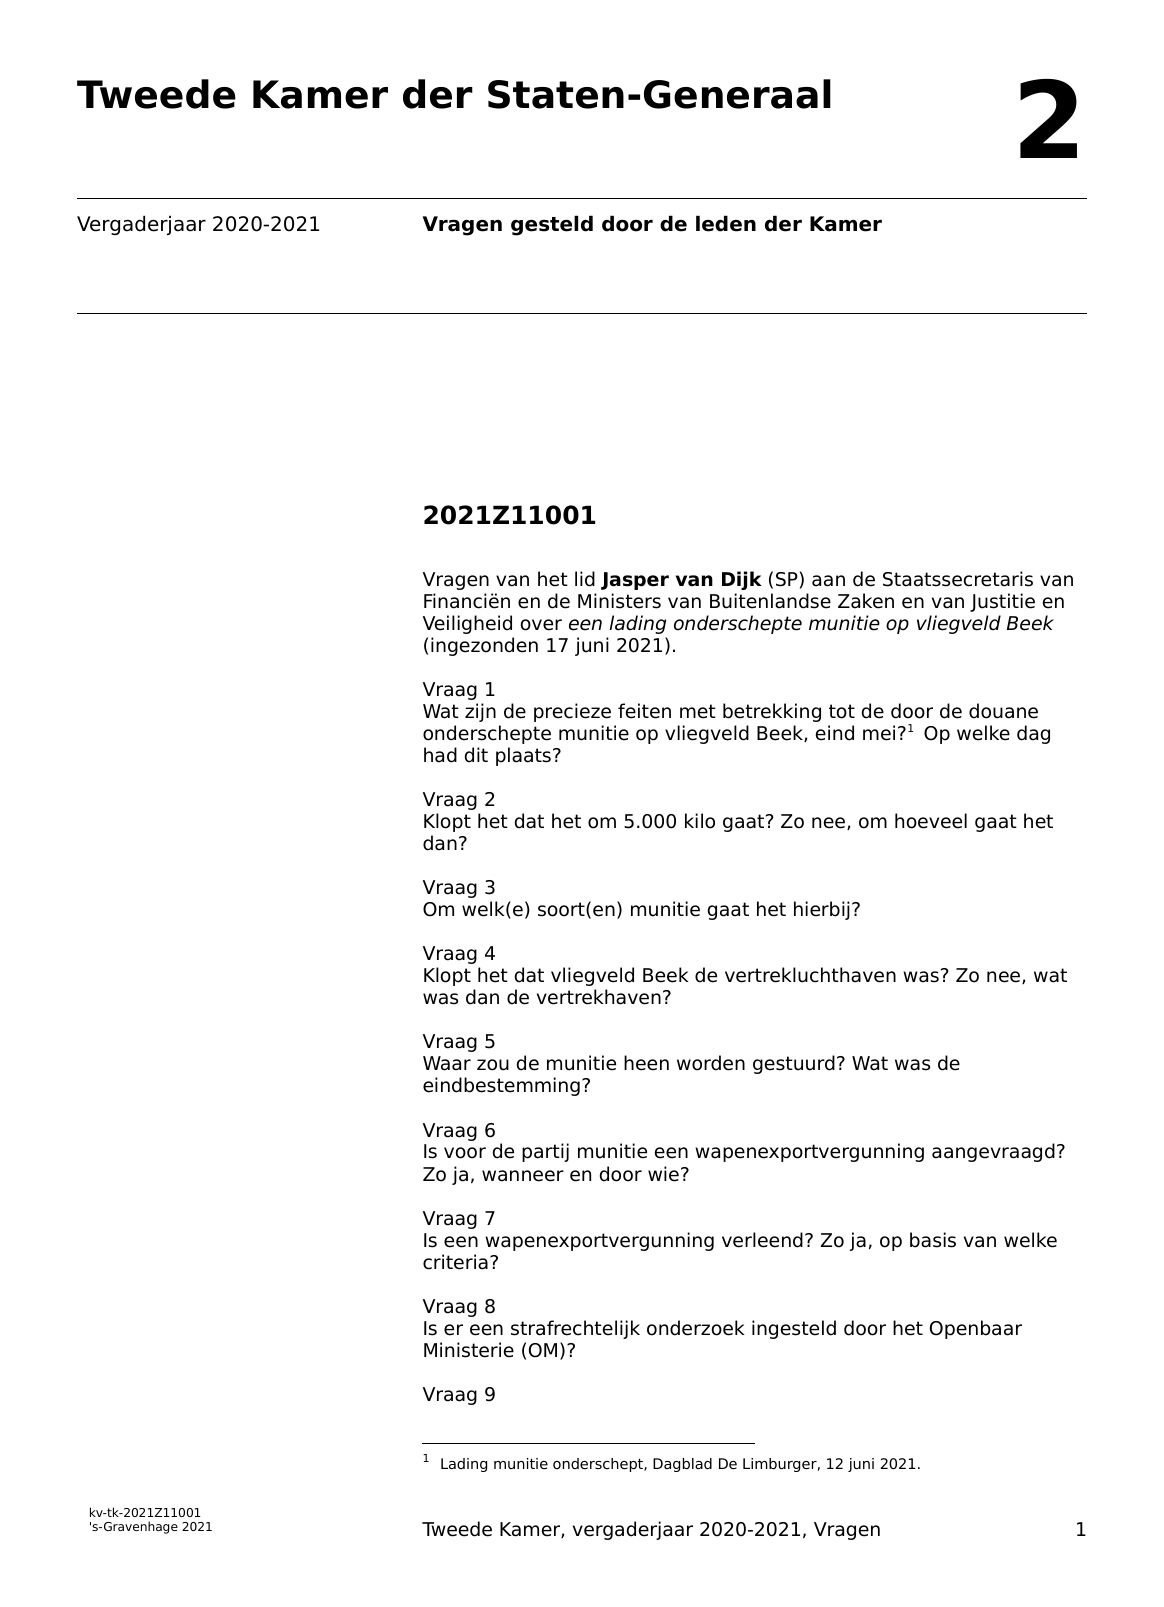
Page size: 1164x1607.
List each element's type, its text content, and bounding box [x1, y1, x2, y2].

table_header Tweede Kamer der Staten-Generaal [77, 59, 886, 198]
text Vragen van het lid Jasper van Dijk (SP) aan de Staatssecretaris van Financiën en de Ministers van Buitenlandse Zaken en van Justitie en Veiligheid over een lading onderschepte munitie op vliegveld Beek (ingezonden 17 juni 2021). [422, 569, 1087, 657]
text Vraag 9 [422, 1384, 1087, 1406]
text Vraag 1 [422, 679, 1087, 701]
text Klopt het dat het om 5.000 kilo gaat? Zo nee, om hoeveel gaat het dan? [422, 811, 1087, 855]
text Is er een strafrechtelijk onderzoek ingesteld door het Openbaar Ministerie (OM)? [422, 1318, 1087, 1362]
text Klopt het dat vliegveld Beek de vertrekluchthaven was? Zo nee, wat was dan de vertrekhaven? [422, 965, 1087, 1009]
text kv-tk-2021Z11001 [88, 1506, 323, 1520]
table_cell Vergaderjaar 2020-2021 [77, 199, 422, 313]
text Vraag 6 [422, 1119, 1087, 1141]
text 's-Gravenhage 2021 [88, 1520, 323, 1534]
table_cell Vragen gesteld door de leden der Kamer [422, 199, 1087, 313]
table_header 2 [886, 59, 1087, 198]
text Lading munitie onderschept, Dagblad De Limburger, 12 juni 2021. [422, 1452, 1087, 1474]
text Is voor de partij munitie een wapenexportvergunning aangevraagd? Zo ja, wanneer en door wie? [422, 1141, 1087, 1185]
text Waar zou de munitie heen worden gestuurd? Wat was de eindbestemming? [422, 1053, 1087, 1097]
text Vraag 4 [422, 943, 1087, 965]
text Vraag 5 [422, 1031, 1087, 1053]
text Vraag 8 [422, 1296, 1087, 1318]
text Vraag 2 [422, 789, 1087, 811]
text Vraag 7 [422, 1208, 1087, 1229]
text Vraag 3 [422, 877, 1087, 899]
text 2021Z11001 [422, 501, 1087, 531]
text Wat zijn de precieze feiten met betrekking tot de door de douane onderschepte munitie op vliegveld Beek, eind mei? Op welke dag had dit plaats? [422, 701, 1087, 767]
text Om welk(e) soort(en) munitie gaat het hierbij? [422, 899, 1087, 921]
text Is een wapenexportvergunning verleend? Zo ja, op basis van welke criteria? [422, 1229, 1087, 1273]
